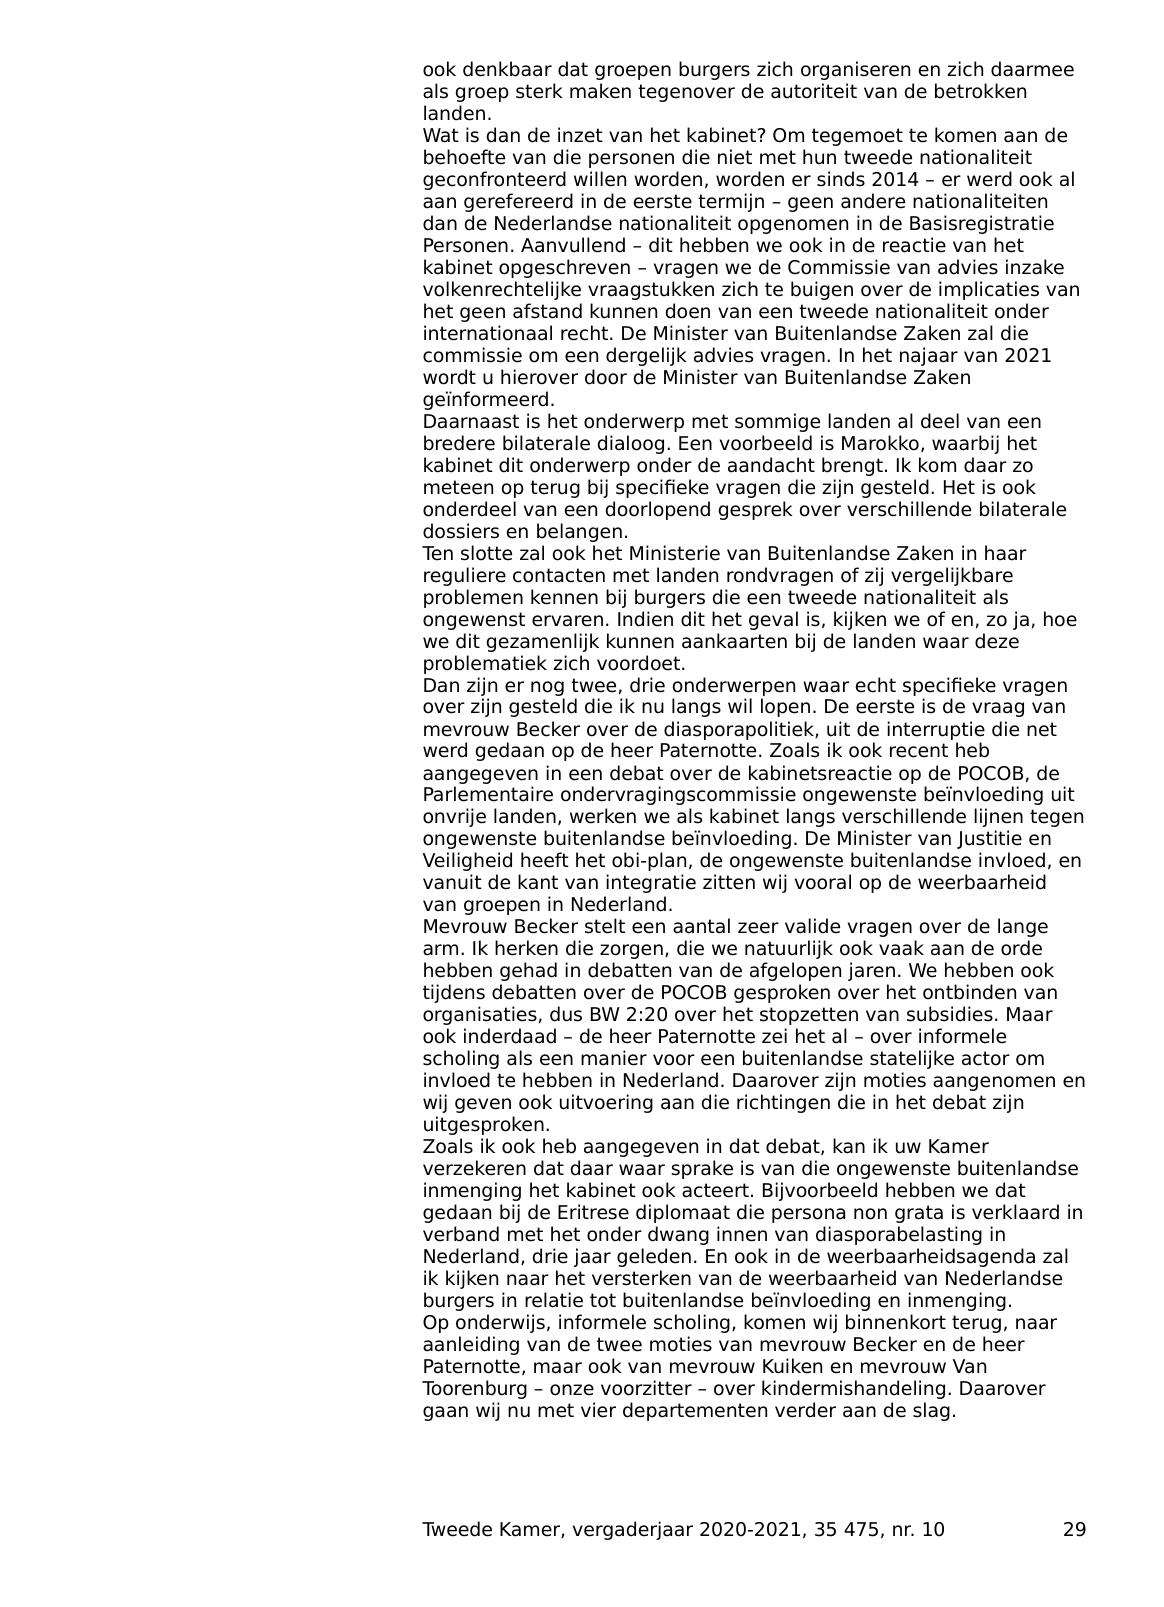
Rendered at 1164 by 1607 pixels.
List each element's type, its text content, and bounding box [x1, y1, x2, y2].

text Zoals ik ook heb aangegeven in dat debat, kan ik uw Kamer verzekeren dat daar waar sprake is van die ongewenste buitenlandse inmenging het kabinet ook acteert. Bijvoorbeeld hebben we dat gedaan bij de Eritrese diplomaat die persona non grata is verklaard in verband met het onder dwang innen van diasporabelasting in Nederland, drie jaar geleden. En ook in de weerbaarheidsagenda zal ik kijken naar het versterken van de weerbaarheid van Nederlandse burgers in relatie tot buitenlandse beïnvloeding en inmenging. [422, 1136, 1087, 1312]
text Wat is dan de inzet van het kabinet? Om tegemoet te komen aan de behoefte van die personen die niet met hun tweede nationaliteit geconfronteerd willen worden, worden er sinds 2014 – er werd ook al aan gerefereerd in de eerste termijn – geen andere nationaliteiten dan de Nederlandse nationaliteit opgenomen in de Basisregistratie Personen. Aanvullend – dit hebben we ook in de reactie van het kabinet opgeschreven – vragen we de Commissie van advies inzake volkenrechtelijke vraagstukken zich te buigen over de implicaties van het geen afstand kunnen doen van een tweede nationaliteit onder internationaal recht. De Minister van Buitenlandse Zaken zal die commissie om een dergelijk advies vragen. In het najaar van 2021 wordt u hierover door de Minister van Buitenlandse Zaken geïnformeerd. [422, 125, 1087, 411]
text Op onderwijs, informele scholing, komen wij binnenkort terug, naar aanleiding van de twee moties van mevrouw Becker en de heer Paternotte, maar ook van mevrouw Kuiken en mevrouw Van Toorenburg – onze voorzitter – over kindermishandeling. Daarover gaan wij nu met vier departementen verder aan de slag. [422, 1312, 1087, 1422]
text ook denkbaar dat groepen burgers zich organiseren en zich daarmee als groep sterk maken tegenover de autoriteit van de betrokken landen. [422, 59, 1087, 125]
text Dan zijn er nog twee, drie onderwerpen waar echt specifieke vragen over zijn gesteld die ik nu langs wil lopen. De eerste is de vraag van mevrouw Becker over de diasporapolitiek, uit de interruptie die net werd gedaan op de heer Paternotte. Zoals ik ook recent heb aangegeven in een debat over de kabinetsreactie op de POCOB, de Parlementaire ondervragingscommissie ongewenste beïnvloeding uit onvrije landen, werken we als kabinet langs verschillende lijnen tegen ongewenste buitenlandse beïnvloeding. De Minister van Justitie en Veiligheid heeft het obi-plan, de ongewenste buitenlandse invloed, en vanuit de kant van integratie zitten wij vooral op de weerbaarheid van groepen in Nederland. [422, 674, 1087, 916]
text Mevrouw Becker stelt een aantal zeer valide vragen over de lange arm. Ik herken die zorgen, die we natuurlijk ook vaak aan de orde hebben gehad in debatten van de afgelopen jaren. We hebben ook tijdens debatten over de POCOB gesproken over het ontbinden van organisaties, dus BW 2:20 over het stopzetten van subsidies. Maar ook inderdaad – de heer Paternotte zei het al – over informele scholing als een manier voor een buitenlandse statelijke actor om invloed te hebben in Nederland. Daarover zijn moties aangenomen en wij geven ook uitvoering aan die richtingen die in het debat zijn uitgesproken. [422, 916, 1087, 1136]
text Ten slotte zal ook het Ministerie van Buitenlandse Zaken in haar reguliere contacten met landen rondvragen of zij vergelijkbare problemen kennen bij burgers die een tweede nationaliteit als ongewenst ervaren. Indien dit het geval is, kijken we of en, zo ja, hoe we dit gezamenlijk kunnen aankaarten bij de landen waar deze problematiek zich voordoet. [422, 543, 1087, 674]
text Daarnaast is het onderwerp met sommige landen al deel van een bredere bilaterale dialoog. Een voorbeeld is Marokko, waarbij het kabinet dit onderwerp onder de aandacht brengt. Ik kom daar zo meteen op terug bij specifieke vragen die zijn gesteld. Het is ook onderdeel van een doorlopend gesprek over verschillende bilaterale dossiers en belangen. [422, 411, 1087, 543]
